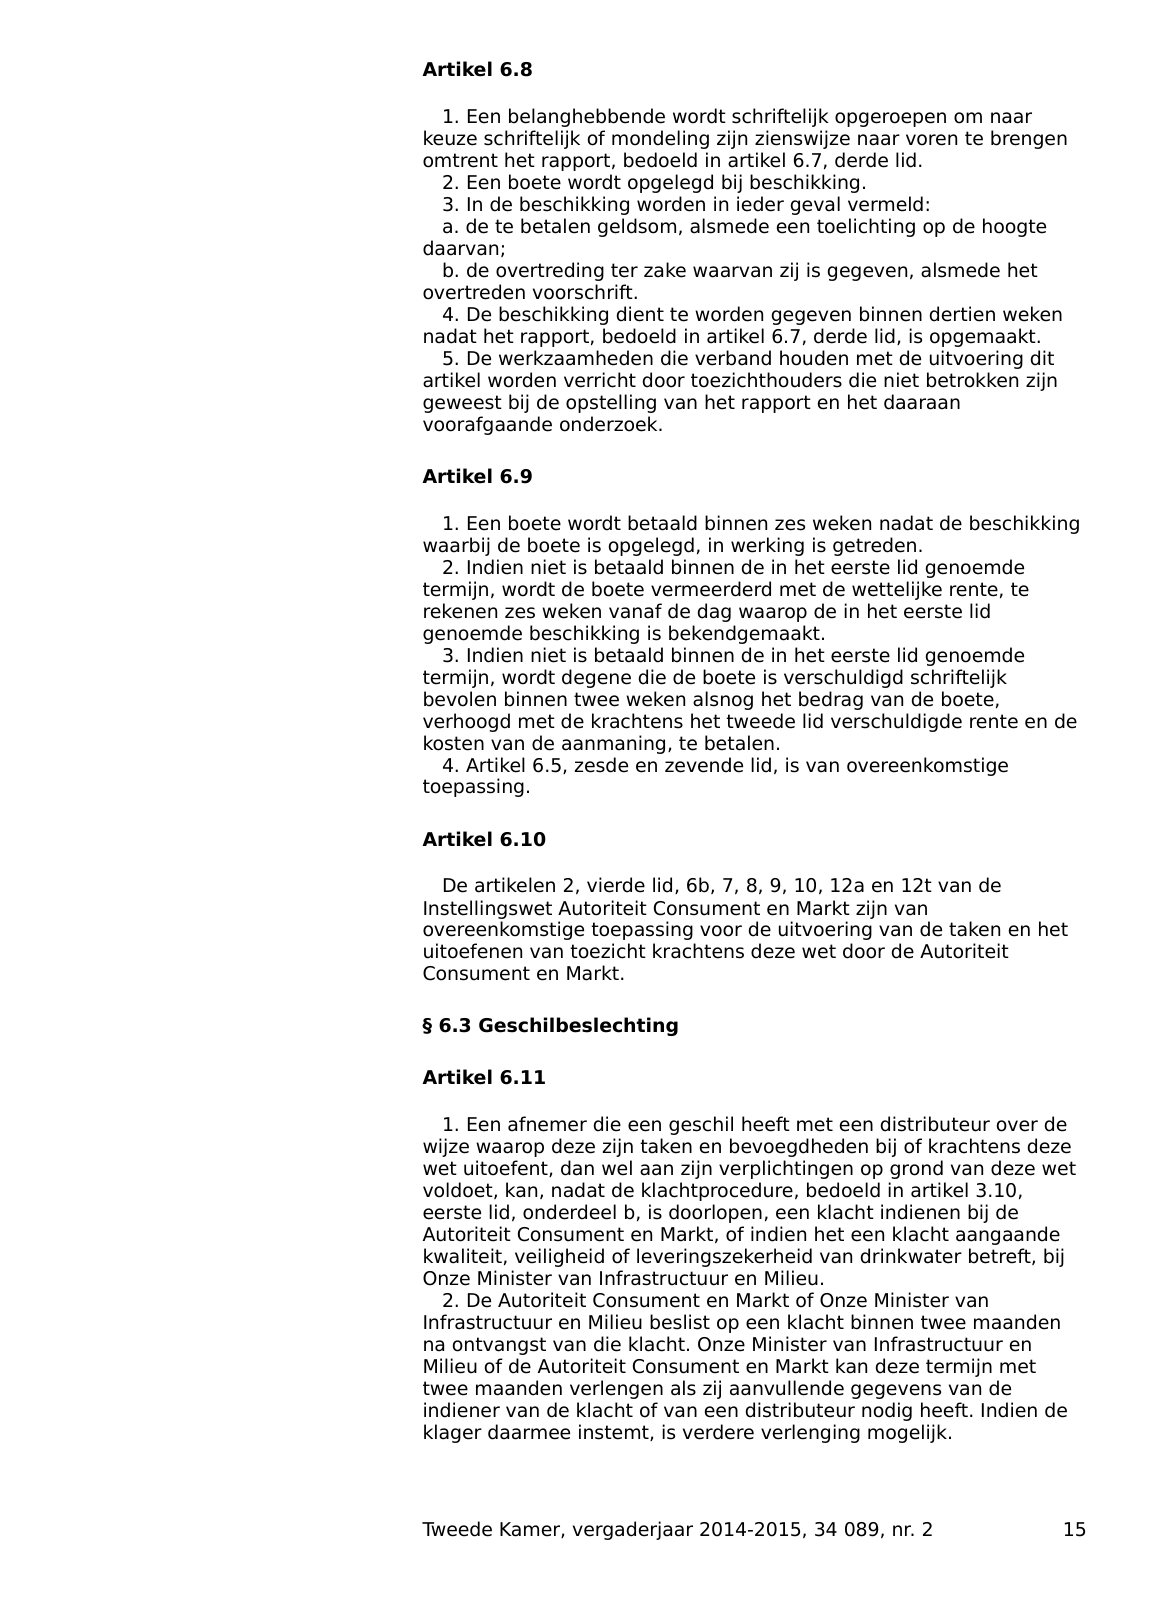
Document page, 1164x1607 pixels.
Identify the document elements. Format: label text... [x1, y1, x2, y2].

text 2. De Autoriteit Consument en Markt of Onze Minister van Infrastructuur en Milieu beslist op een klacht binnen twee maanden na ontvangst van die klacht. Onze Minister van Infrastructuur en Milieu of de Autoriteit Consument en Markt kan deze termijn met twee maanden verlengen als zij aanvullende gegevens van de indiener van de klacht of van een distributeur nodig heeft. Indien de klager daarmee instemt, is verdere verlenging mogelijk. [422, 1290, 1087, 1444]
text 4. Artikel 6.5, zesde en zevende lid, is van overeenkomstige toepassing. [422, 754, 1087, 798]
text De artikelen 2, vierde lid, 6b, 7, 8, 9, 10, 12a en 12t van de Instellingswet Autoriteit Consument en Markt zijn van overeenkomstige toepassing voor de uitvoering van de taken en het uitoefenen van toezicht krachtens deze wet door de Autoriteit Consument en Markt. [422, 875, 1087, 985]
text 1. Een afnemer die een geschil heeft met een distributeur over de wijze waarop deze zijn taken en bevoegdheden bij of krachtens deze wet uitoefent, dan wel aan zijn verplichtingen op grond van deze wet voldoet, kan, nadat de klachtprocedure, bedoeld in artikel 3.10, eerste lid, onderdeel b, is doorlopen, een klacht indienen bij de Autoriteit Consument en Markt, of indien het een klacht aangaande kwaliteit, veiligheid of leveringszekerheid van drinkwater betreft, bij Onze Minister van Infrastructuur en Milieu. [422, 1114, 1087, 1290]
subtitle Artikel 6.8 [422, 59, 1087, 81]
text 4. De beschikking dient te worden gegeven binnen dertien weken nadat het rapport, bedoeld in artikel 6.7, derde lid, is opgemaakt. [422, 304, 1087, 348]
subtitle Artikel 6.11 [422, 1067, 1087, 1089]
text b. de overtreding ter zake waarvan zij is gegeven, alsmede het overtreden voorschrift. [422, 260, 1087, 304]
text 1. Een belanghebbende wordt schriftelijk opgeroepen om naar keuze schriftelijk of mondeling zijn zienswijze naar voren te brengen omtrent het rapport, bedoeld in artikel 6.7, derde lid. [422, 106, 1087, 172]
subtitle § 6.3 Geschilbeslechting [422, 1015, 1087, 1037]
text 2. Een boete wordt opgelegd bij beschikking. [422, 172, 1087, 194]
text 5. De werkzaamheden die verband houden met de uitvoering dit artikel worden verricht door toezichthouders die niet betrokken zijn geweest bij de opstelling van het rapport en het daaraan voorafgaande onderzoek. [422, 348, 1087, 436]
text 1. Een boete wordt betaald binnen zes weken nadat de beschikking waarbij de boete is opgelegd, in werking is getreden. [422, 513, 1087, 557]
text a. de te betalen geldsom, alsmede een toelichting op de hoogte daarvan; [422, 216, 1087, 260]
subtitle Artikel 6.10 [422, 828, 1087, 850]
text 2. Indien niet is betaald binnen de in het eerste lid genoemde termijn, wordt de boete vermeerderd met de wettelijke rente, te rekenen zes weken vanaf de dag waarop de in het eerste lid genoemde beschikking is bekendgemaakt. [422, 557, 1087, 644]
text 3. In de beschikking worden in ieder geval vermeld: [422, 194, 1087, 216]
text 3. Indien niet is betaald binnen de in het eerste lid genoemde termijn, wordt degene die de boete is verschuldigd schriftelijk bevolen binnen twee weken alsnog het bedrag van de boete, verhoogd met de krachtens het tweede lid verschuldigde rente en de kosten van de aanmaning, te betalen. [422, 644, 1087, 754]
subtitle Artikel 6.9 [422, 466, 1087, 488]
